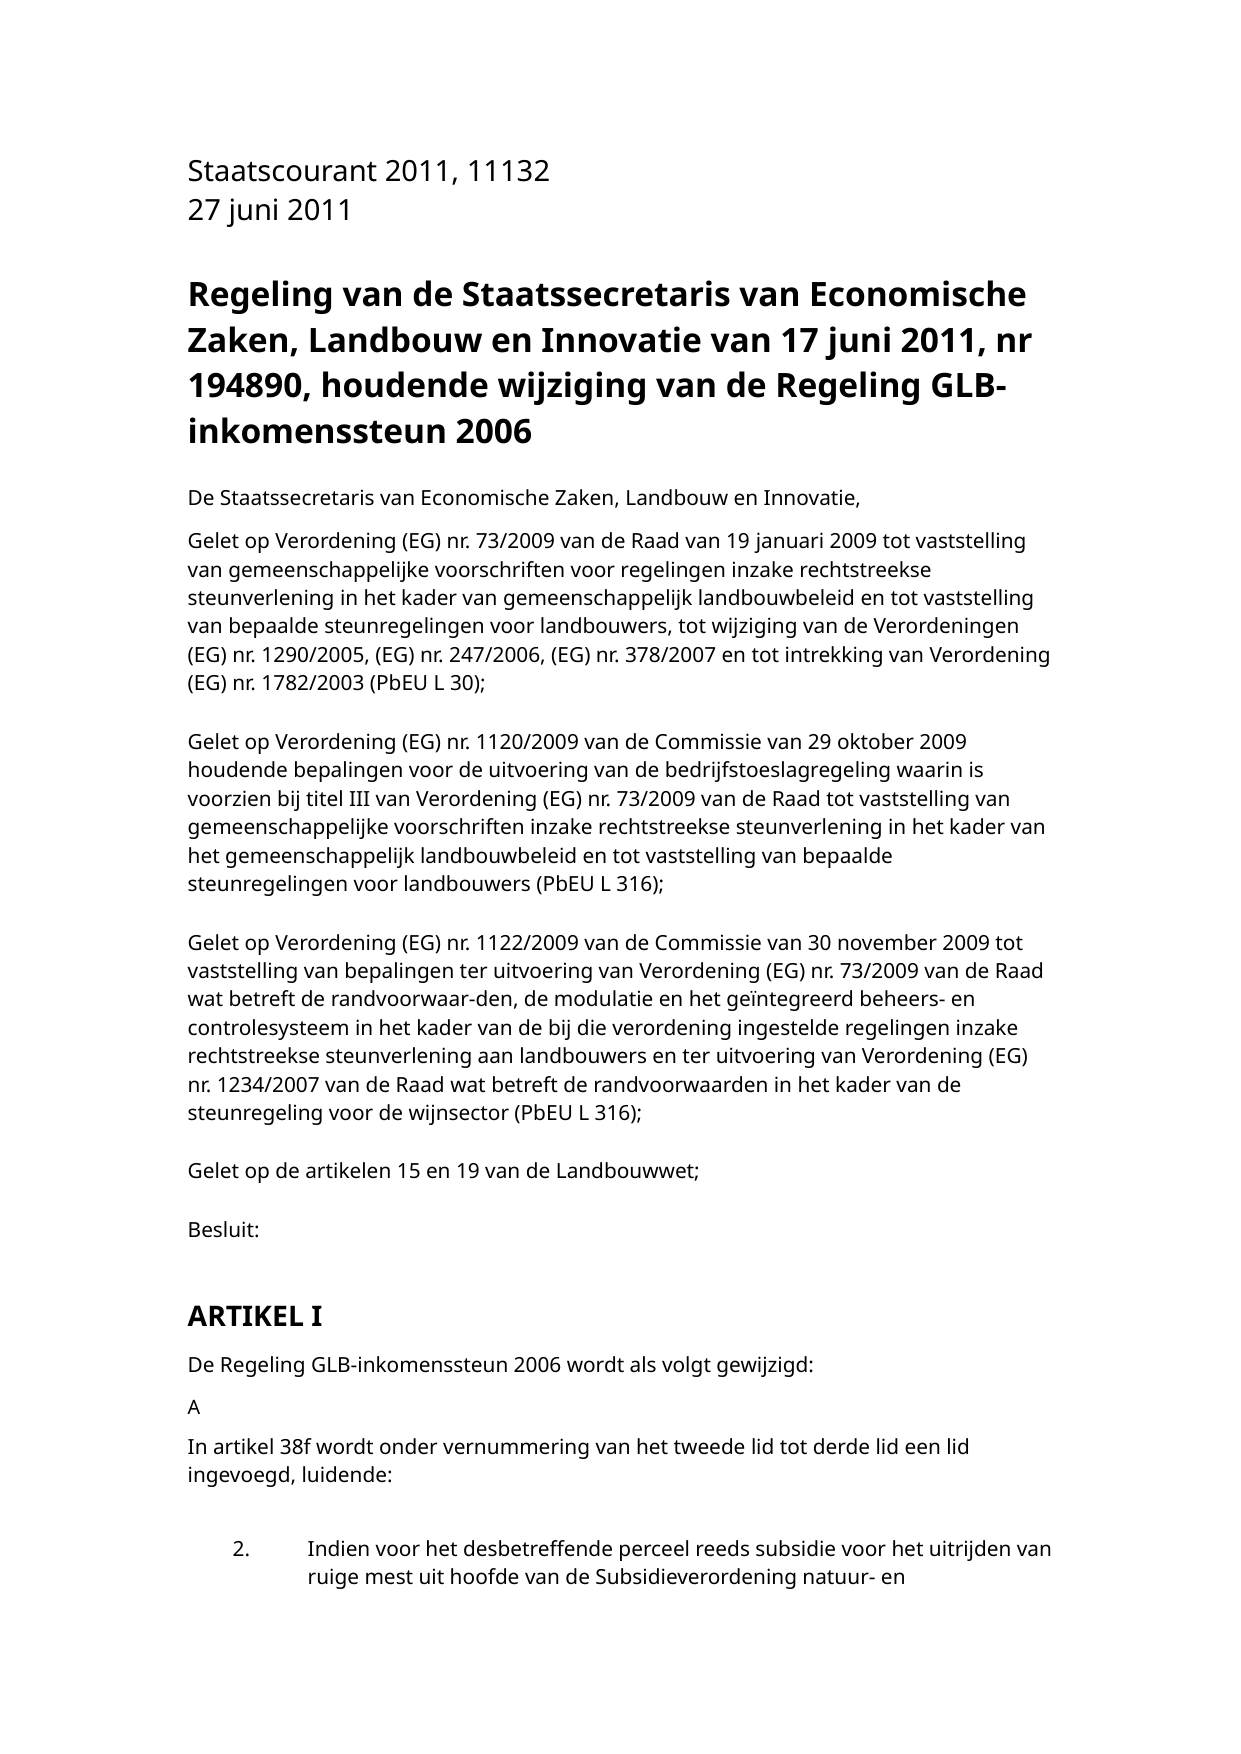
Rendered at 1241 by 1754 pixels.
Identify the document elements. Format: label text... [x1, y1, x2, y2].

text Gelet op Verordening (EG) nr. 1120/2009 van de Commissie van 29 oktober 2009 houdende bepalingen voor de uitvoering van de bedrijfstoeslagregeling waarin is voorzien bij titel III van Verordening (EG) nr. 73/2009 van de Raad tot vaststelling van gemeenschappelijke voorschriften inzake rechtstreekse steunverlening in het kader van het gemeenschappelijk landbouwbeleid en tot vaststelling van bepaalde steunregelingen voor landbouwers (PbEU L 316); [187, 727, 1053, 898]
text Gelet op Verordening (EG) nr. 1122/2009 van de Commissie van 30 november 2009 tot vaststelling van bepalingen ter uitvoering van Verordening (EG) nr. 73/2009 van de Raad wat betreft de randvoorwaar-den, de modulatie en het geïntegreerd beheers- en controlesysteem in het kader van de bij die verordening ingestelde regelingen inzake rechtstreekse steunverlening aan landbouwers en ter uitvoering van Verordening (EG) nr. 1234/2007 van de Raad wat betreft de randvoorwaarden in het kader van de steunregeling voor de wijnsector (PbEU L 316); [187, 928, 1053, 1127]
text Gelet op de artikelen 15 en 19 van de Landbouwwet; [187, 1157, 1053, 1185]
subtitle ARTIKEL I [187, 1296, 1053, 1335]
text Gelet op Verordening (EG) nr. 73/2009 van de Raad van 19 januari 2009 tot vaststelling van gemeenschappelijke voorschriften voor regelingen inzake rechtstreekse steunverlening in het kader van gemeenschappelijk landbouwbeleid en tot vaststelling van bepaalde steunregelingen voor landbouwers, tot wijziging van de Verordeningen (EG) nr. 1290/2005, (EG) nr. 247/2006, (EG) nr. 378/2007 en tot intrekking van Verordening (EG) nr. 1782/2003 (PbEU L 30); [187, 526, 1053, 697]
subtitle Regeling van de Staatssecretaris van Economische Zaken, Landbouw en Innovatie van 17 juni 2011, nr 194890, houdende wijziging van de Regeling GLB-inkomenssteun 2006 [187, 271, 1053, 453]
text A [187, 1393, 1053, 1420]
text In artikel 38f wordt onder vernummering van het tweede lid tot derde lid een lid ingevoegd, luidende: [187, 1432, 1053, 1489]
text Besluit: [187, 1215, 1053, 1243]
text 27 juni 2011 [187, 190, 1053, 229]
text De Staatssecretaris van Economische Zaken, Landbouw en Innovatie, [187, 483, 1053, 511]
list Indien voor het desbetreffende perceel reeds subsidie voor het uitrijden van ruige mest uit hoofde van de Subsidieverordening natuur- en [232, 1534, 1053, 1591]
text Staatscourant 2011, 11132 [187, 150, 1053, 190]
text De Regeling GLB-inkomenssteun 2006 wordt als volgt gewijzigd: [187, 1350, 1053, 1378]
